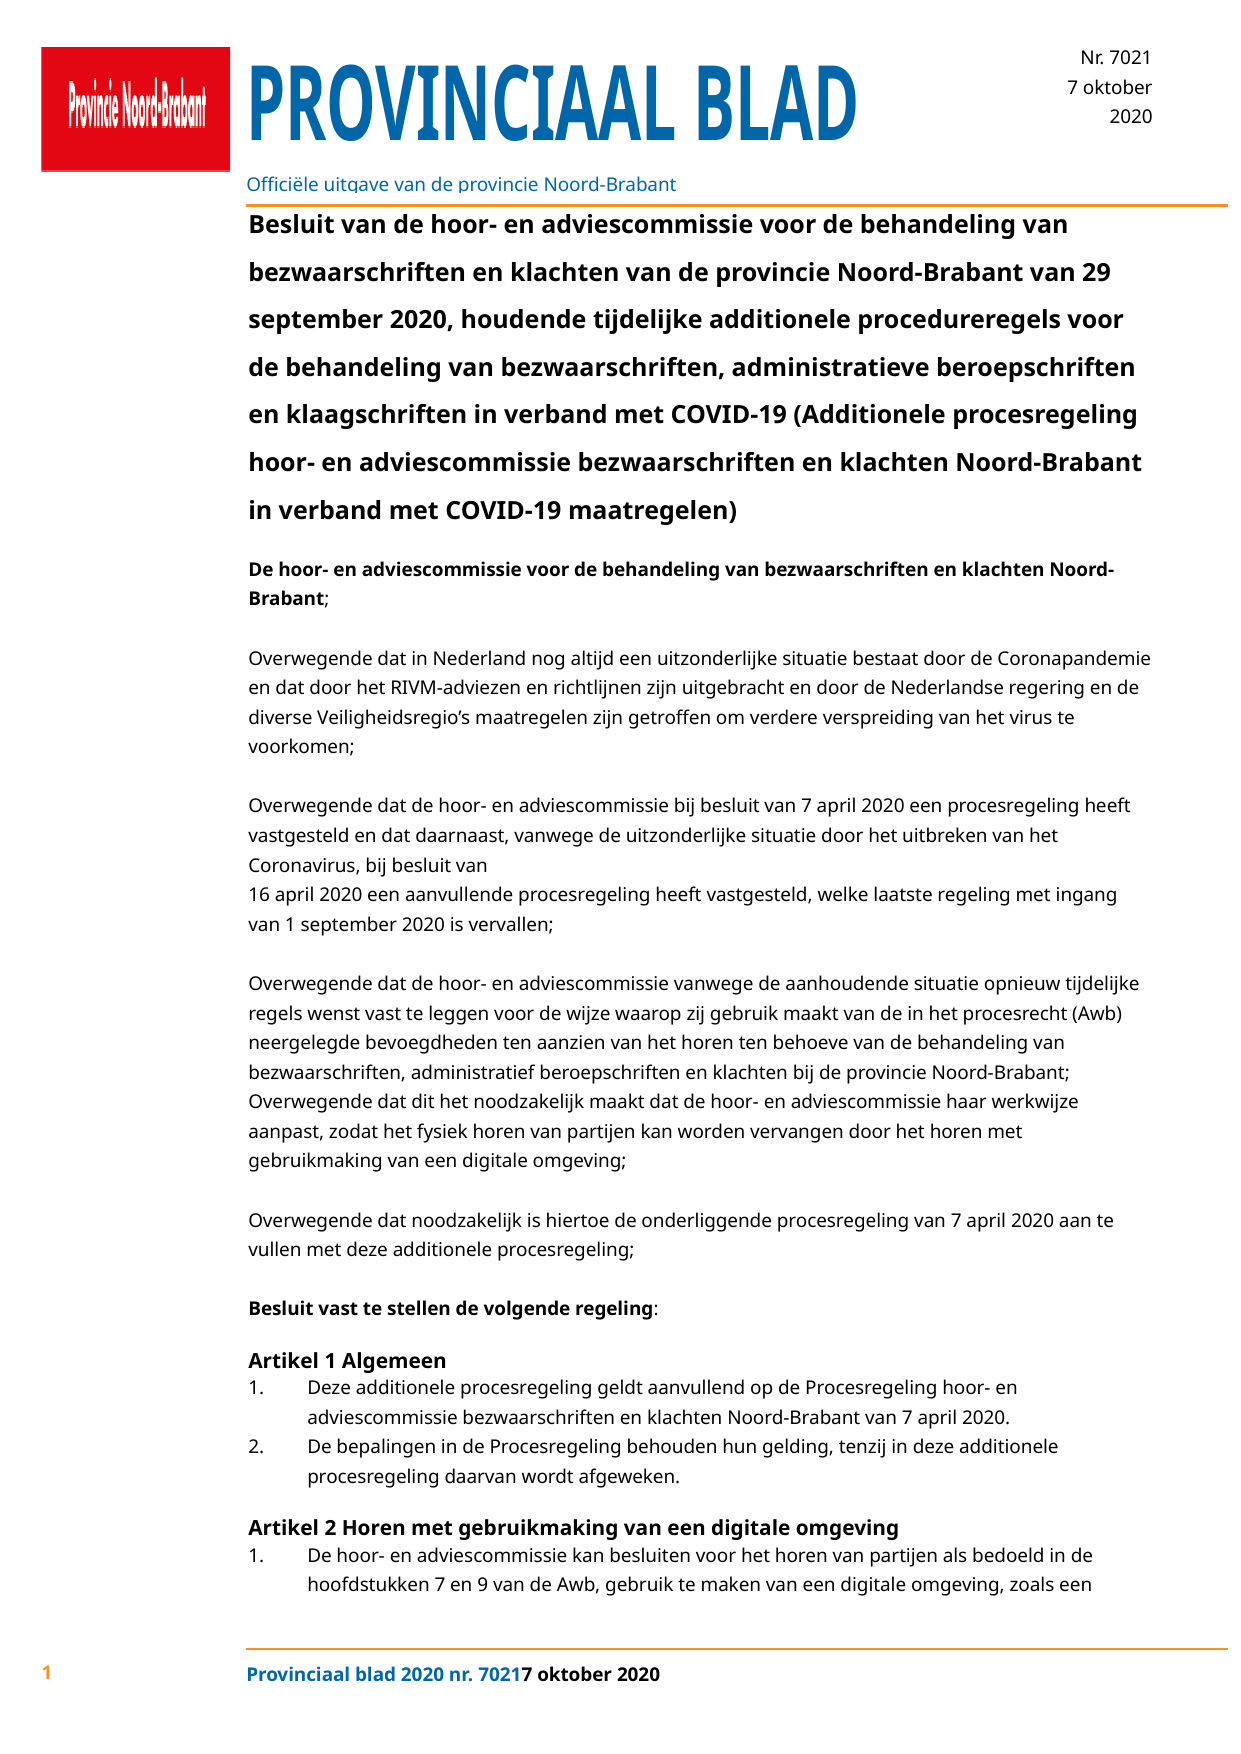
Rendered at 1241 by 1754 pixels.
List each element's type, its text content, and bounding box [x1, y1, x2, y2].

text Overwegende dat in Nederland nog altijd een uitzonderlijke situatie bestaat door de Coronapandemie en dat door het RIVM-adviezen en richtlijnen zijn uitgebracht en door de Nederlandse regering en de diverse Veiligheidsregio’s maatregelen zijn getroffen om verdere verspreiding van het virus te voorkomen; [248, 645, 1152, 759]
text Overwegende dat de hoor- en adviescommissie vanwege de aanhoudende situatie opnieuw tijdelijke regels wenst vast te leggen voor de wijze waarop zij gebruik maakt van de in het procesrecht (Awb) neergelegde bevoegdheden ten aanzien van het horen ten behoeve van de behandeling van bezwaarschriften, administratief beroepschriften en klachten bij de provincie Noord-Brabant; [248, 970, 1152, 1084]
text Artikel 1 Algemeen [248, 1346, 1152, 1374]
text De hoor- en adviescommissie voor de behandeling van bezwaarschriften en klachten Noord-Brabant; [248, 556, 1152, 611]
text Besluit van de hoor- en adviescommissie voor de behandeling van bezwaarschriften en klachten van de provincie Noord-Brabant van 29 september 2020, houdende tijdelijke additionele procedureregels voor de behandeling van bezwaarschriften, administratieve beroepschriften en klaagschriften in verband met COVID-19 (Additionele procesregeling hoor- en adviescommissie bezwaarschriften en klachten Noord-Brabant in verband met COVID-19 maatregelen) [248, 207, 1152, 526]
list Deze additionele procesregeling geldt aanvullend op de Procesregeling hoor- en adviescommissie bezwaarschriften en klachten Noord-Brabant van 7 april 2020. [248, 1374, 1152, 1430]
picture [41, 47, 231, 172]
list De hoor- en adviescommissie kan besluiten voor het horen van partijen als bedoeld in de hoofdstukken 7 en 9 van de Awb, gebruik te maken van een digitale omgeving, zoals een [248, 1542, 1152, 1597]
text Overwegende dat de hoor- en adviescommissie bij besluit van 7 april 2020 een procesregeling heeft vastgesteld en dat daarnaast, vanwege de uitzonderlijke situatie door het uitbreken van het Coronavirus, bij besluit van [248, 793, 1152, 877]
text Besluit vast te stellen de volgende regeling: [248, 1296, 1152, 1321]
text Overwegende dat dit het noodzakelijk maakt dat de hoor- en adviescommissie haar werkwijze aanpast, zodat het fysiek horen van partijen kan worden vervangen door het horen met gebruikmaking van een digitale omgeving; [248, 1088, 1152, 1173]
text 16 april 2020 een aanvullende procesregeling heeft vastgesteld, welke laatste regeling met ingang van 1 september 2020 is vervallen; [248, 881, 1152, 937]
list De bepalingen in de Procesregeling behouden hun gelding, tenzij in deze additionele procesregeling daarvan wordt afgeweken. [248, 1433, 1152, 1489]
text Overwegende dat noodzakelijk is hiertoe de onderliggende procesregeling van 7 april 2020 aan te vullen met deze additionele procesregeling; [248, 1207, 1152, 1262]
text Artikel 2 Horen met gebruikmaking van een digitale omgeving [248, 1513, 1152, 1542]
